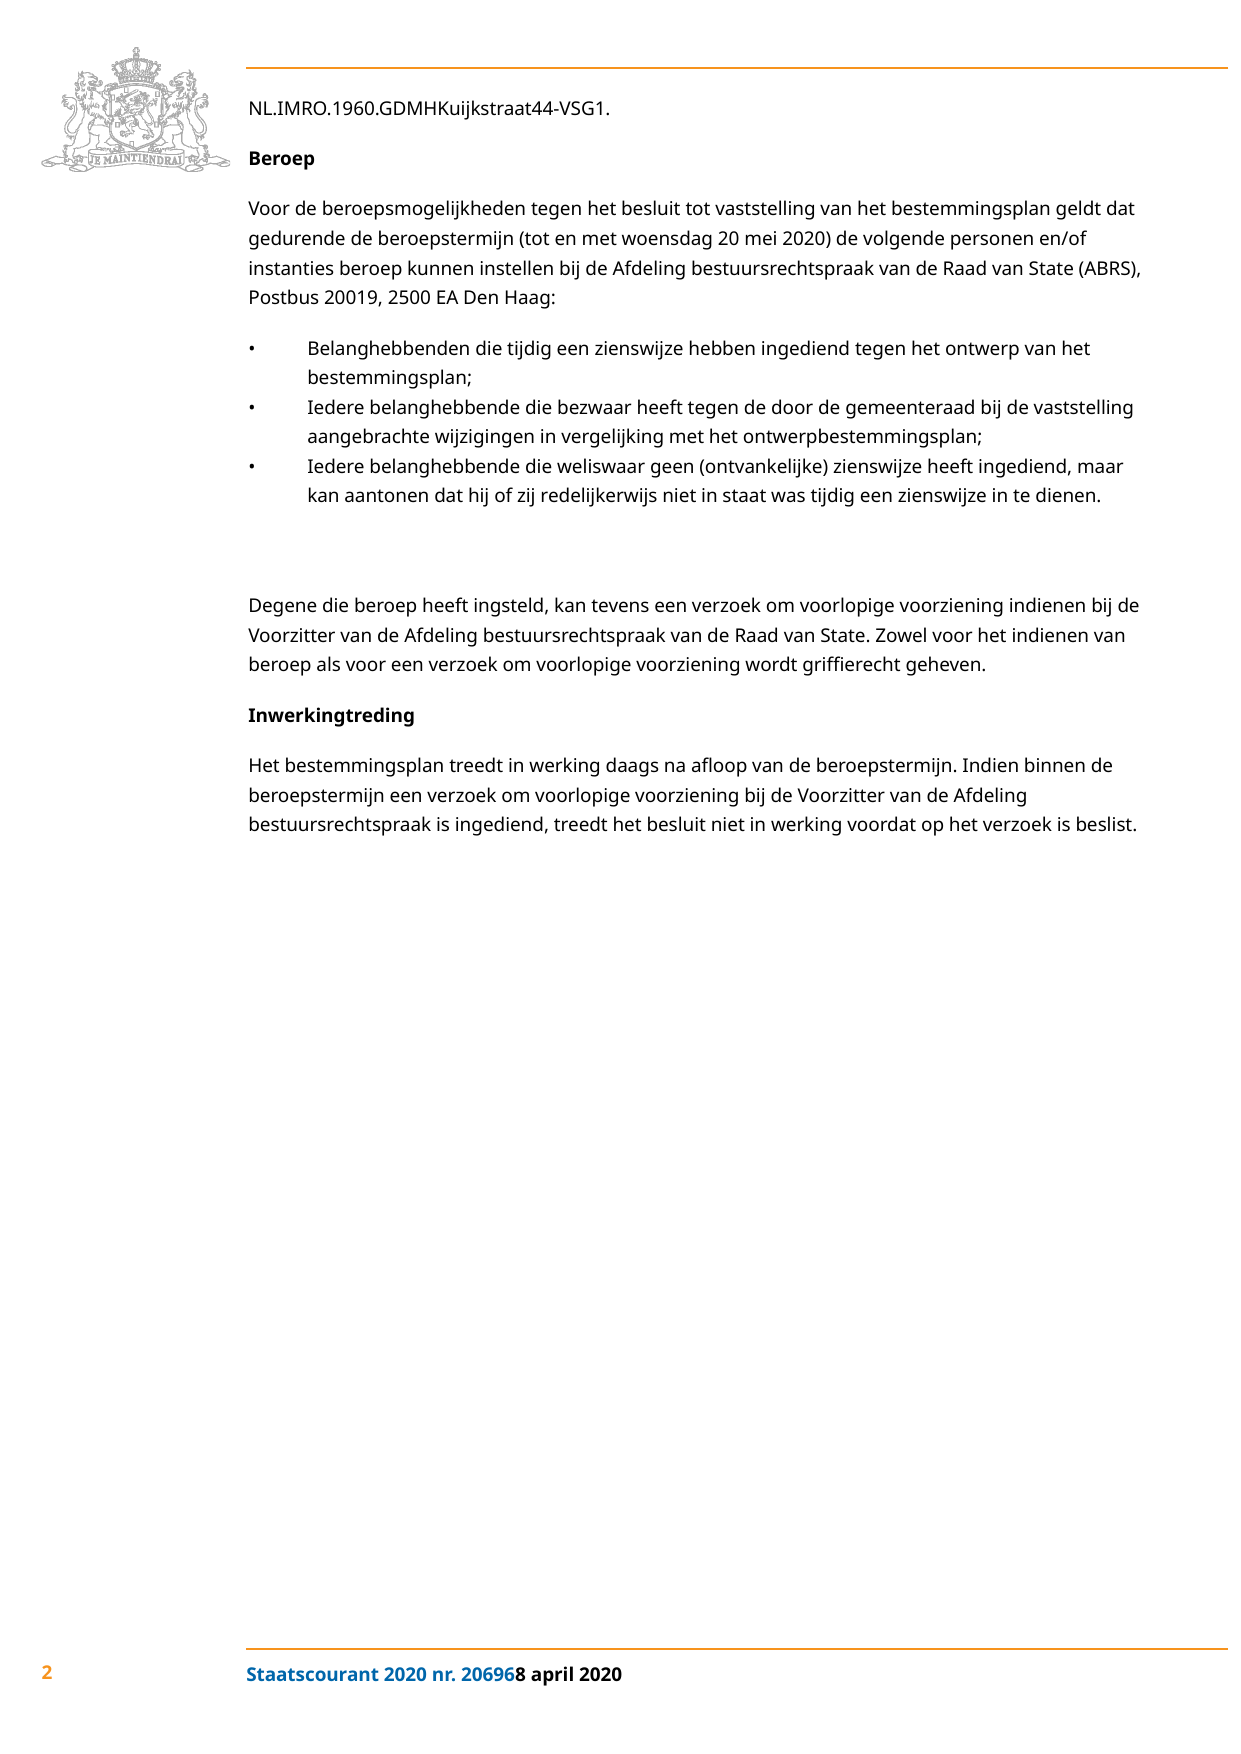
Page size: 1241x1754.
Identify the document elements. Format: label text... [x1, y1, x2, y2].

text Beroep [248, 145, 1152, 171]
text Voor de beroepsmogelijkheden tegen het besluit tot vaststelling van het bestemmingsplan geldt dat gedurende de beroepstermijn (tot en met woensdag 20 mei 2020) de volgende personen en/of instanties beroep kunnen instellen bij de Afdeling bestuursrechtspraak van de Raad van State (ABRS), Postbus 20019, 2500 EA Den Haag: [248, 196, 1152, 310]
text NL.IMRO.1960.GDMHKuijkstraat44-VSG1. [248, 95, 1152, 121]
text Inwerkingtreding [248, 702, 1152, 728]
text Degene die beroep heeft ingsteld, kan tevens een verzoek om voorlopige voorziening indienen bij de Voorzitter van de Afdeling bestuursrechtspraak van de Raad van State. Zowel voor het indienen van beroep als voor een verzoek om voorlopige voorziening wordt griffierecht geheven. [248, 592, 1152, 677]
picture [41, 47, 231, 172]
list Iedere belanghebbende die bezwaar heeft tegen de door de gemeenteraad bij de vaststelling aangebrachte wijzigingen in vergelijking met het ontwerpbestemmingsplan; [248, 394, 1152, 449]
list Belanghebbenden die tijdig een zienswijze hebben ingediend tegen het ontwerp van het bestemmingsplan; [248, 335, 1152, 390]
text Het bestemmingsplan treedt in werking daags na afloop van de beroepstermijn. Indien binnen de beroepstermijn een verzoek om voorlopige voorziening bij de Voorzitter van de Afdeling bestuursrechtspraak is ingediend, treedt het besluit niet in werking voordat op het verzoek is beslist. [248, 752, 1152, 837]
list Iedere belanghebbende die weliswaar geen (ontvankelijke) zienswijze heeft ingediend, maar kan aantonen dat hij of zij redelijkerwijs niet in staat was tijdig een zienswijze in te dienen. [248, 453, 1152, 508]
